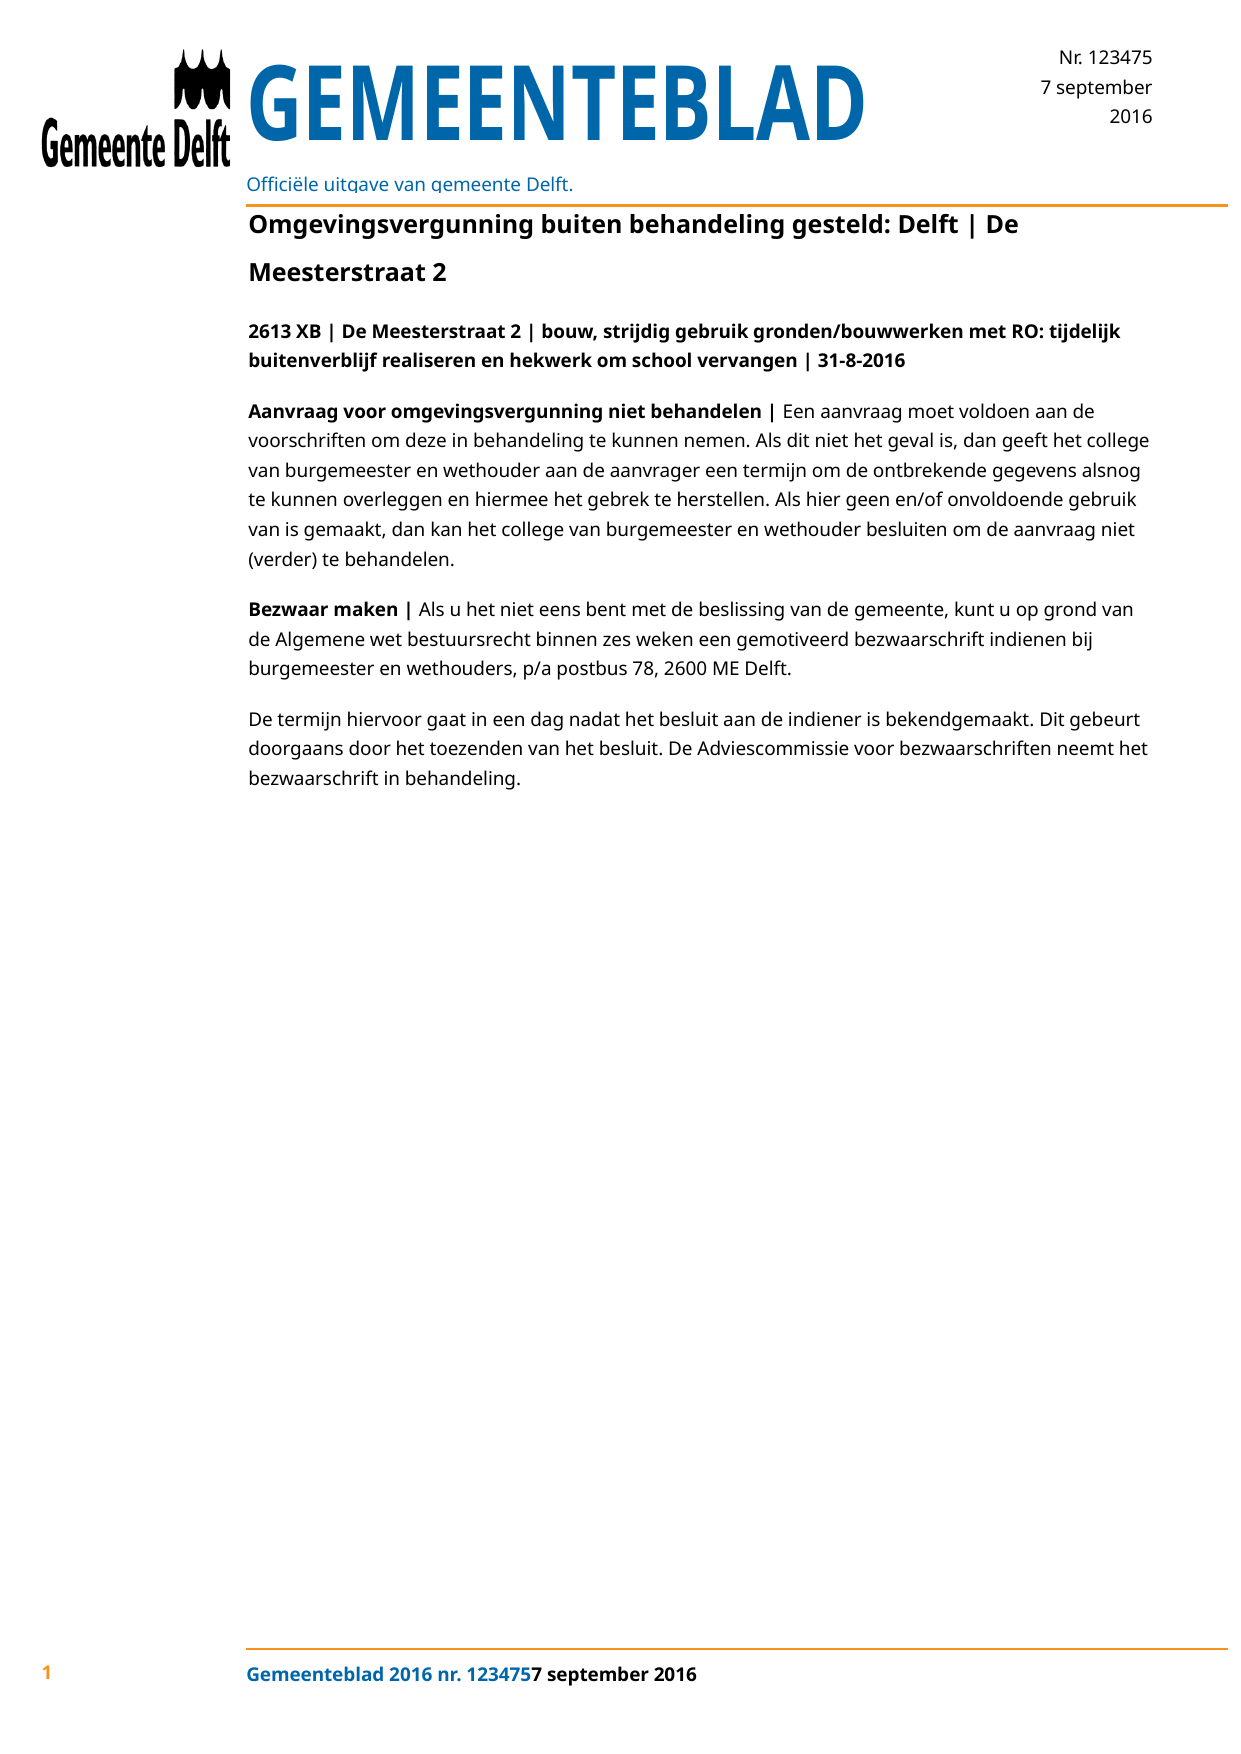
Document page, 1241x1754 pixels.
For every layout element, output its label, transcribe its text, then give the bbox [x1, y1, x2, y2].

picture [41, 47, 231, 172]
text Aanvraag voor omgevingsvergunning niet behandelen | Een aanvraag moet voldoen aan de voorschriften om deze in behandeling te kunnen nemen. Als dit niet het geval is, dan geeft het college van burgemeester en wethouder aan de aanvrager een termijn om de ontbrekende gegevens alsnog te kunnen overleggen en hiermee het gebrek te herstellen. Als hier geen en/of onvoldoende gebruik van is gemaakt, dan kan het college van burgemeester en wethouder besluiten om de aanvraag niet (verder) te behandelen. [248, 398, 1152, 572]
text Bezwaar maken | Als u het niet eens bent met de beslissing van de gemeente, kunt u op grond van de Algemene wet bestuursrecht binnen zes weken een gemotiveerd bezwaarschrift indienen bij burgemeester en wethouders, p/a postbus 78, 2600 ME Delft. [248, 596, 1152, 681]
text Omgevingsvergunning buiten behandeling gesteld: Delft | De Meesterstraat 2 [248, 207, 1152, 288]
text 2613 XB | De Meesterstraat 2 | bouw, strijdig gebruik gronden/bouwwerken met RO: tijdelijk buitenverblijf realiseren en hekwerk om school vervangen | 31-8-2016 [248, 318, 1152, 373]
text De termijn hiervoor gaat in een dag nadat het besluit aan de indiener is bekendgemaakt. Dit gebeurt doorgaans door het toezenden van het besluit. De Adviescommissie voor bezwaarschriften neemt het bezwaarschrift in behandeling. [248, 706, 1152, 791]
